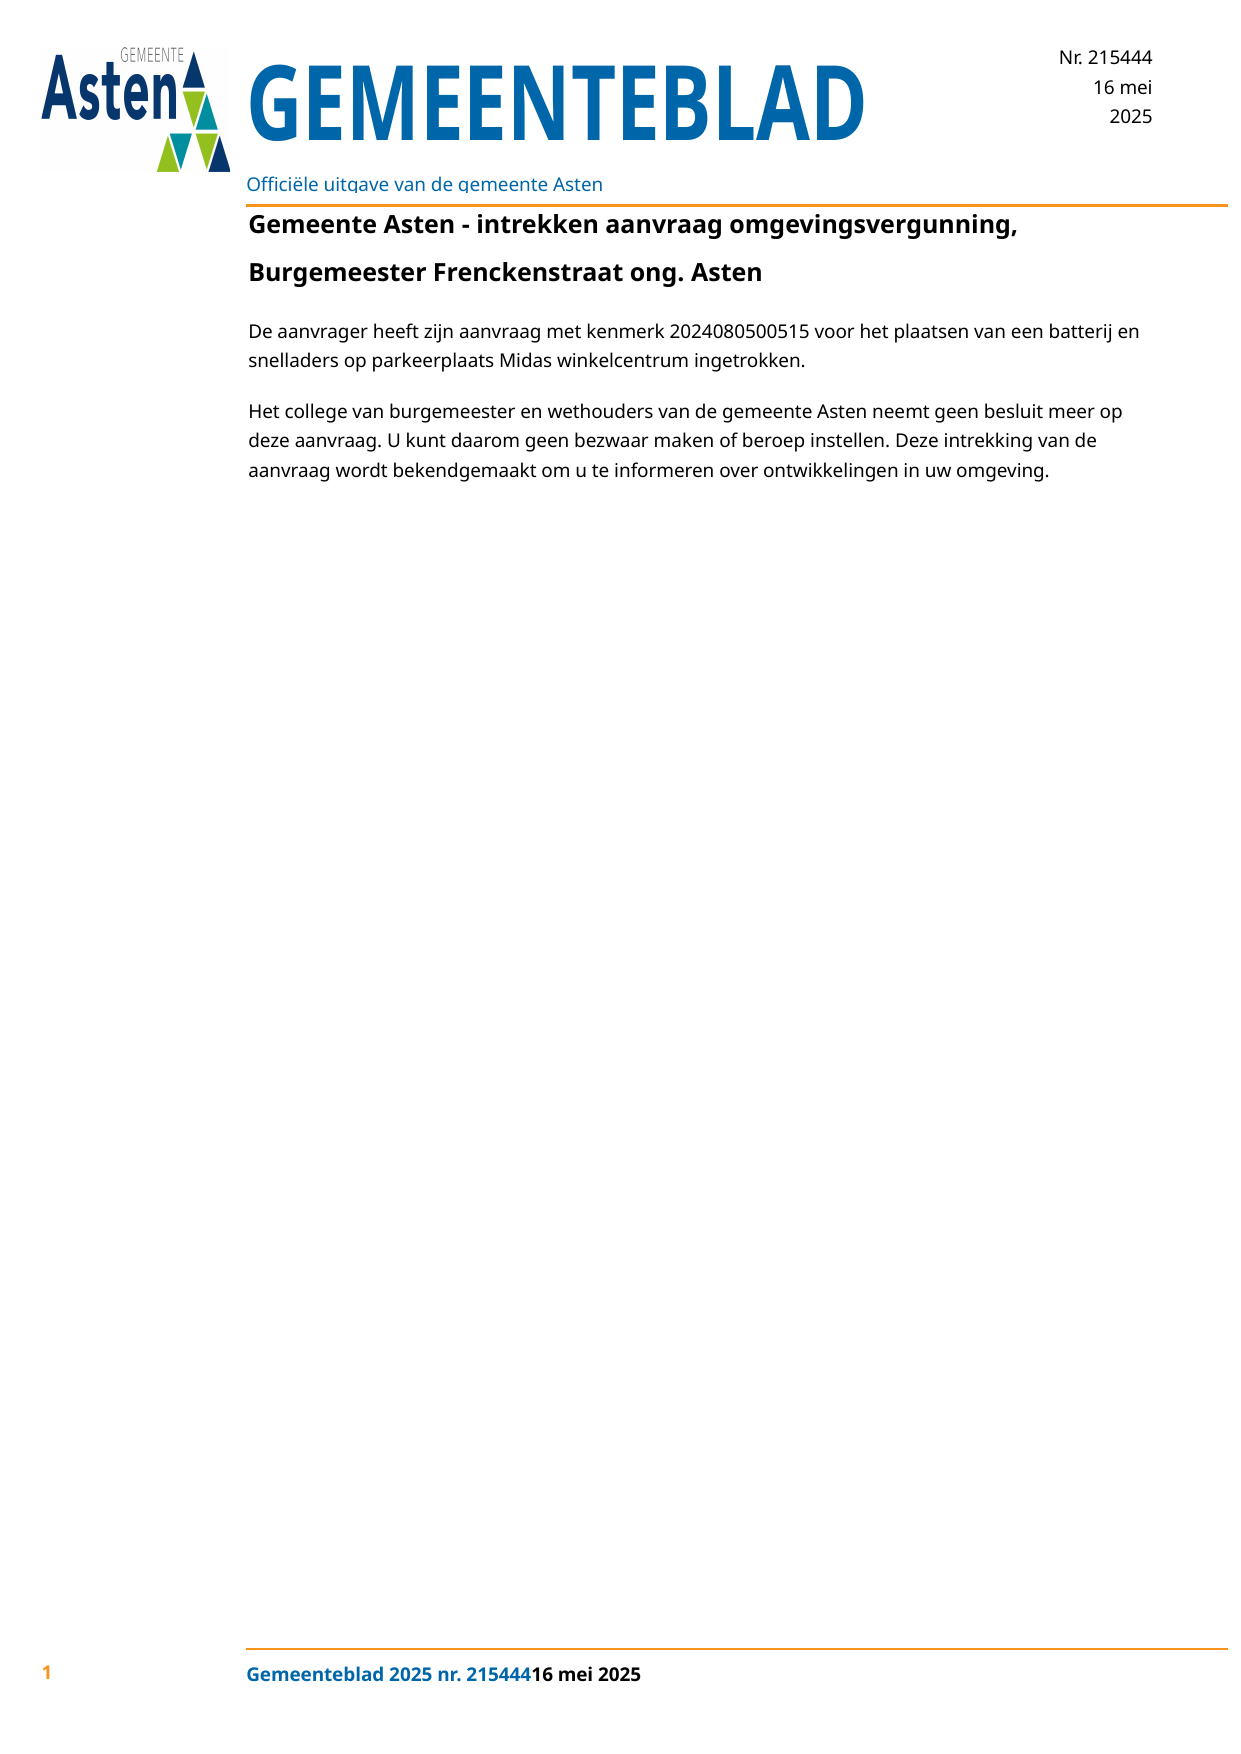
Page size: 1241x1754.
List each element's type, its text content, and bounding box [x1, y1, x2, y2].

text Gemeente Asten - intrekken aanvraag omgevingsvergunning, Burgemeester Frenckenstraat ong. Asten [248, 207, 1152, 288]
picture [41, 47, 231, 172]
text De aanvrager heeft zijn aanvraag met kenmerk 2024080500515 voor het plaatsen van een batterij en snelladers op parkeerplaats Midas winkelcentrum ingetrokken. [248, 318, 1152, 373]
text Het college van burgemeester en wethouders van de gemeente Asten neemt geen besluit meer op deze aanvraag. U kunt daarom geen bezwaar maken of beroep instellen. Deze intrekking van de aanvraag wordt bekendgemaakt om u te informeren over ontwikkelingen in uw omgeving. [248, 398, 1152, 483]
